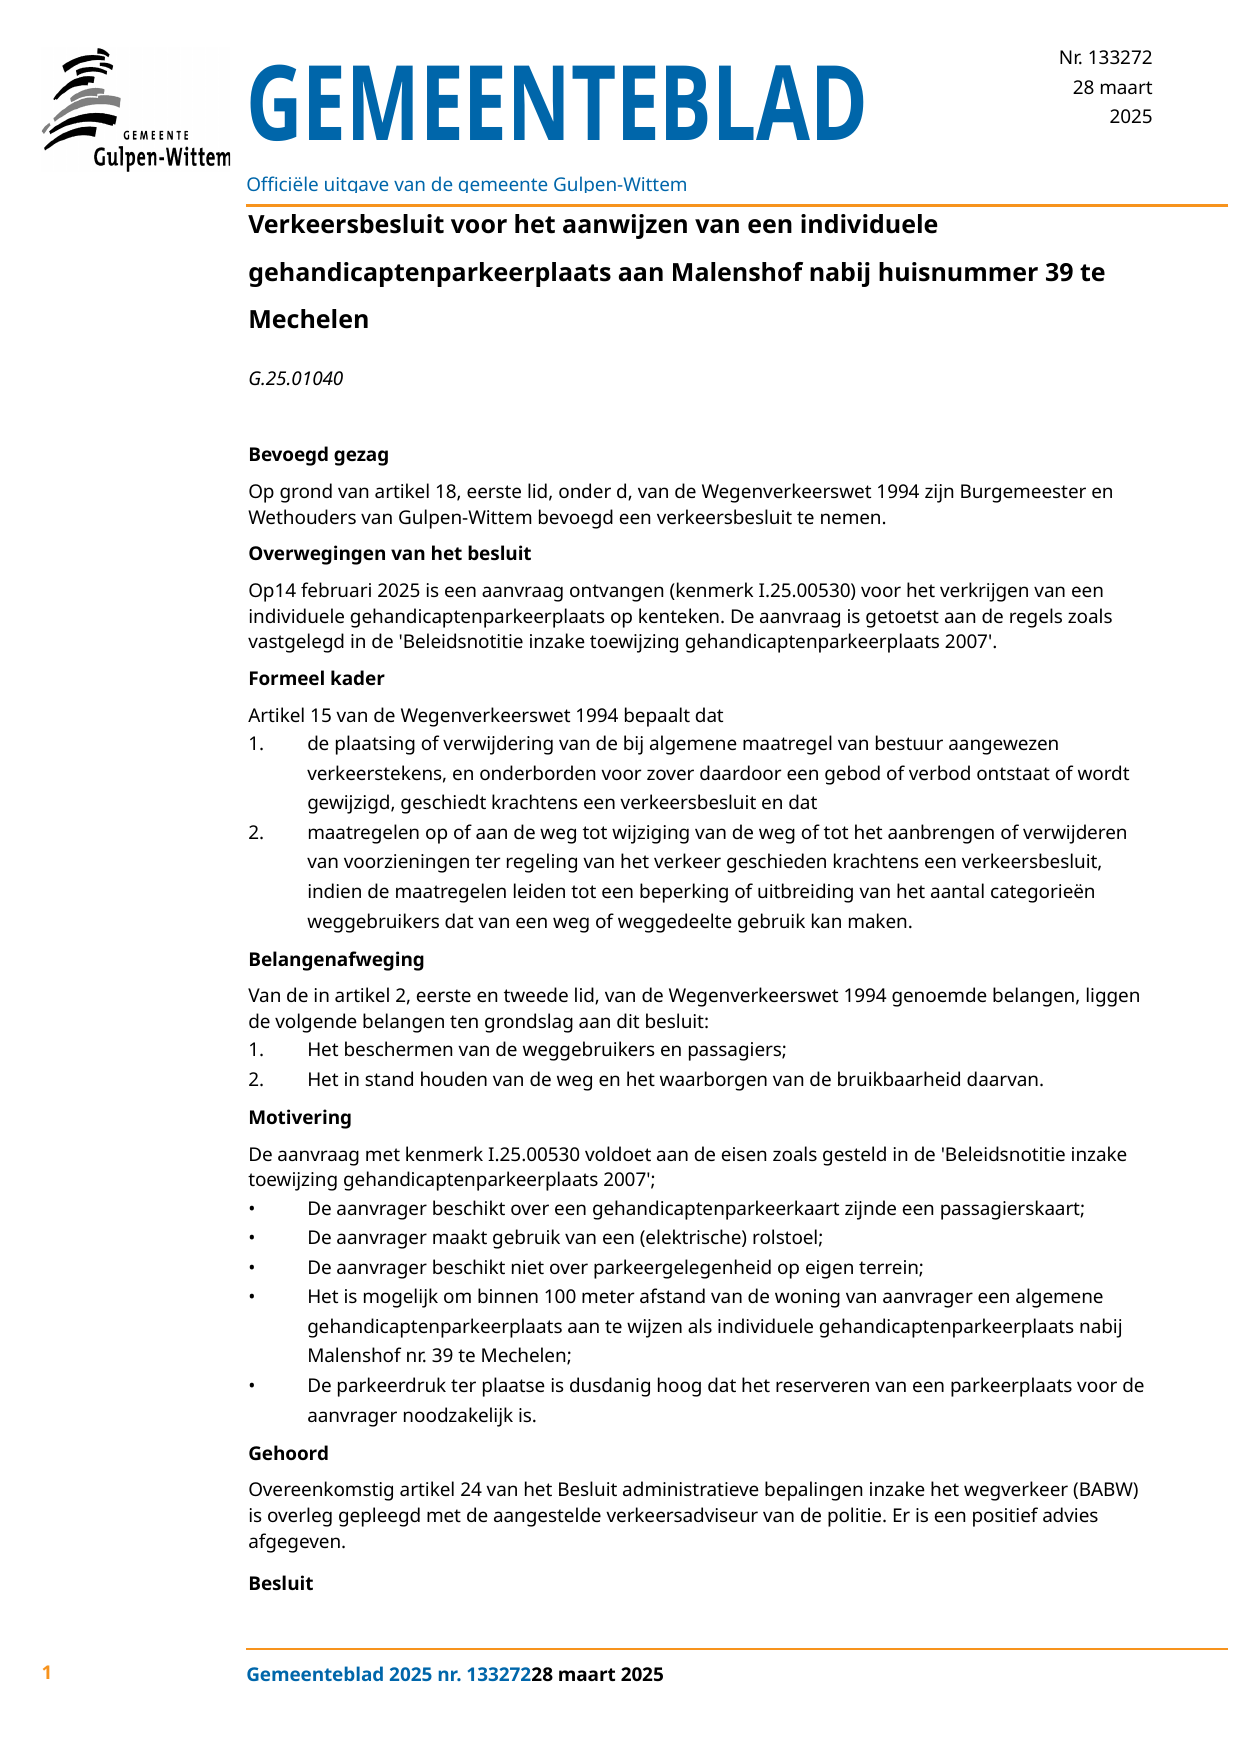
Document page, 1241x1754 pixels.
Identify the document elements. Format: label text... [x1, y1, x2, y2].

list Het beschermen van de weggebruikers en passagiers; [248, 1037, 1152, 1062]
text Formeel kader [248, 665, 1152, 691]
text Overwegingen van het besluit [248, 541, 1152, 566]
text Artikel 15 van de Wegenverkeerswet 1994 bepaalt dat [248, 702, 1152, 728]
text De aanvraag met kenmerk I.25.00530 voldoet aan de eisen zoals gesteld in de 'Beleidsnotitie inzake toewijzing gehandicaptenparkeerplaats 2007'; [248, 1141, 1152, 1192]
list De aanvrager maakt gebruik van een (elektrische) rolstoel; [248, 1224, 1152, 1250]
list Het is mogelijk om binnen 100 meter afstand van de woning van aanvrager een algemene gehandicaptenparkeerplaats aan te wijzen als individuele gehandicaptenparkeerplaats nabij Malenshof nr. 39 te Mechelen; [248, 1283, 1152, 1368]
list De aanvrager beschikt over een gehandicaptenparkeerkaart zijnde een passagierskaart; [248, 1195, 1152, 1221]
text Op14 februari 2025 is een aanvraag ontvangen (kenmerk I.25.00530) voor het verkrijgen van een individuele gehandicaptenparkeerplaats op kenteken. De aanvraag is getoetst aan de regels zoals vastgelegd in de 'Beleidsnotitie inzake toewijzing gehandicaptenparkeerplaats 2007'. [248, 577, 1152, 654]
text Bevoegd gezag [248, 442, 1152, 467]
list maatregelen op of aan de weg tot wijziging van de weg of tot het aanbrengen of verwijderen van voorzieningen ter regeling van het verkeer geschieden krachtens een verkeersbesluit, indien de maatregelen leiden tot een beperking of uitbreiding van het aantal categorieën weggebruikers dat van een weg of weggedeelte gebruik kan maken. [248, 819, 1152, 934]
text Belangenafweging [248, 946, 1152, 972]
text Van de in artikel 2, eerste en tweede lid, van de Wegenverkeerswet 1994 genoemde belangen, liggen de volgende belangen ten grondslag aan dit besluit: [248, 982, 1152, 1034]
text Overeenkomstig artikel 24 van het Besluit administratieve bepalingen inzake het wegverkeer (BABW) is overleg gepleegd met de aangestelde verkeersadviseur van de politie. Er is een positief advies afgegeven. [248, 1476, 1152, 1554]
list Het in stand houden van de weg en het waarborgen van de bruikbaarheid daarvan. [248, 1066, 1152, 1092]
list De aanvrager beschikt niet over parkeergelegenheid op eigen terrein; [248, 1254, 1152, 1280]
picture [41, 47, 231, 172]
text Besluit [248, 1570, 1152, 1596]
list De parkeerdruk ter plaatse is dusdanig hoog dat het reserveren van een parkeerplaats voor de aanvrager noodzakelijk is. [248, 1372, 1152, 1428]
list de plaatsing of verwijdering van de bij algemene maatregel van bestuur aangewezen verkeerstekens, en onderborden voor zover daardoor een gebod of verbod ontstaat of wordt gewijzigd, geschiedt krachtens een verkeersbesluit en dat [248, 730, 1152, 815]
text Op grond van artikel 18, eerste lid, onder d, van de Wegenverkeerswet 1994 zijn Burgemeester en Wethouders van Gulpen-Wittem bevoegd een verkeersbesluit te nemen. [248, 478, 1152, 530]
text Verkeersbesluit voor het aanwijzen van een individuele gehandicaptenparkeerplaats aan Malenshof nabij huisnummer 39 te Mechelen [248, 207, 1152, 336]
text G.25.01040 [248, 366, 1152, 391]
text Gehoord [248, 1440, 1152, 1466]
text Motivering [248, 1104, 1152, 1130]
